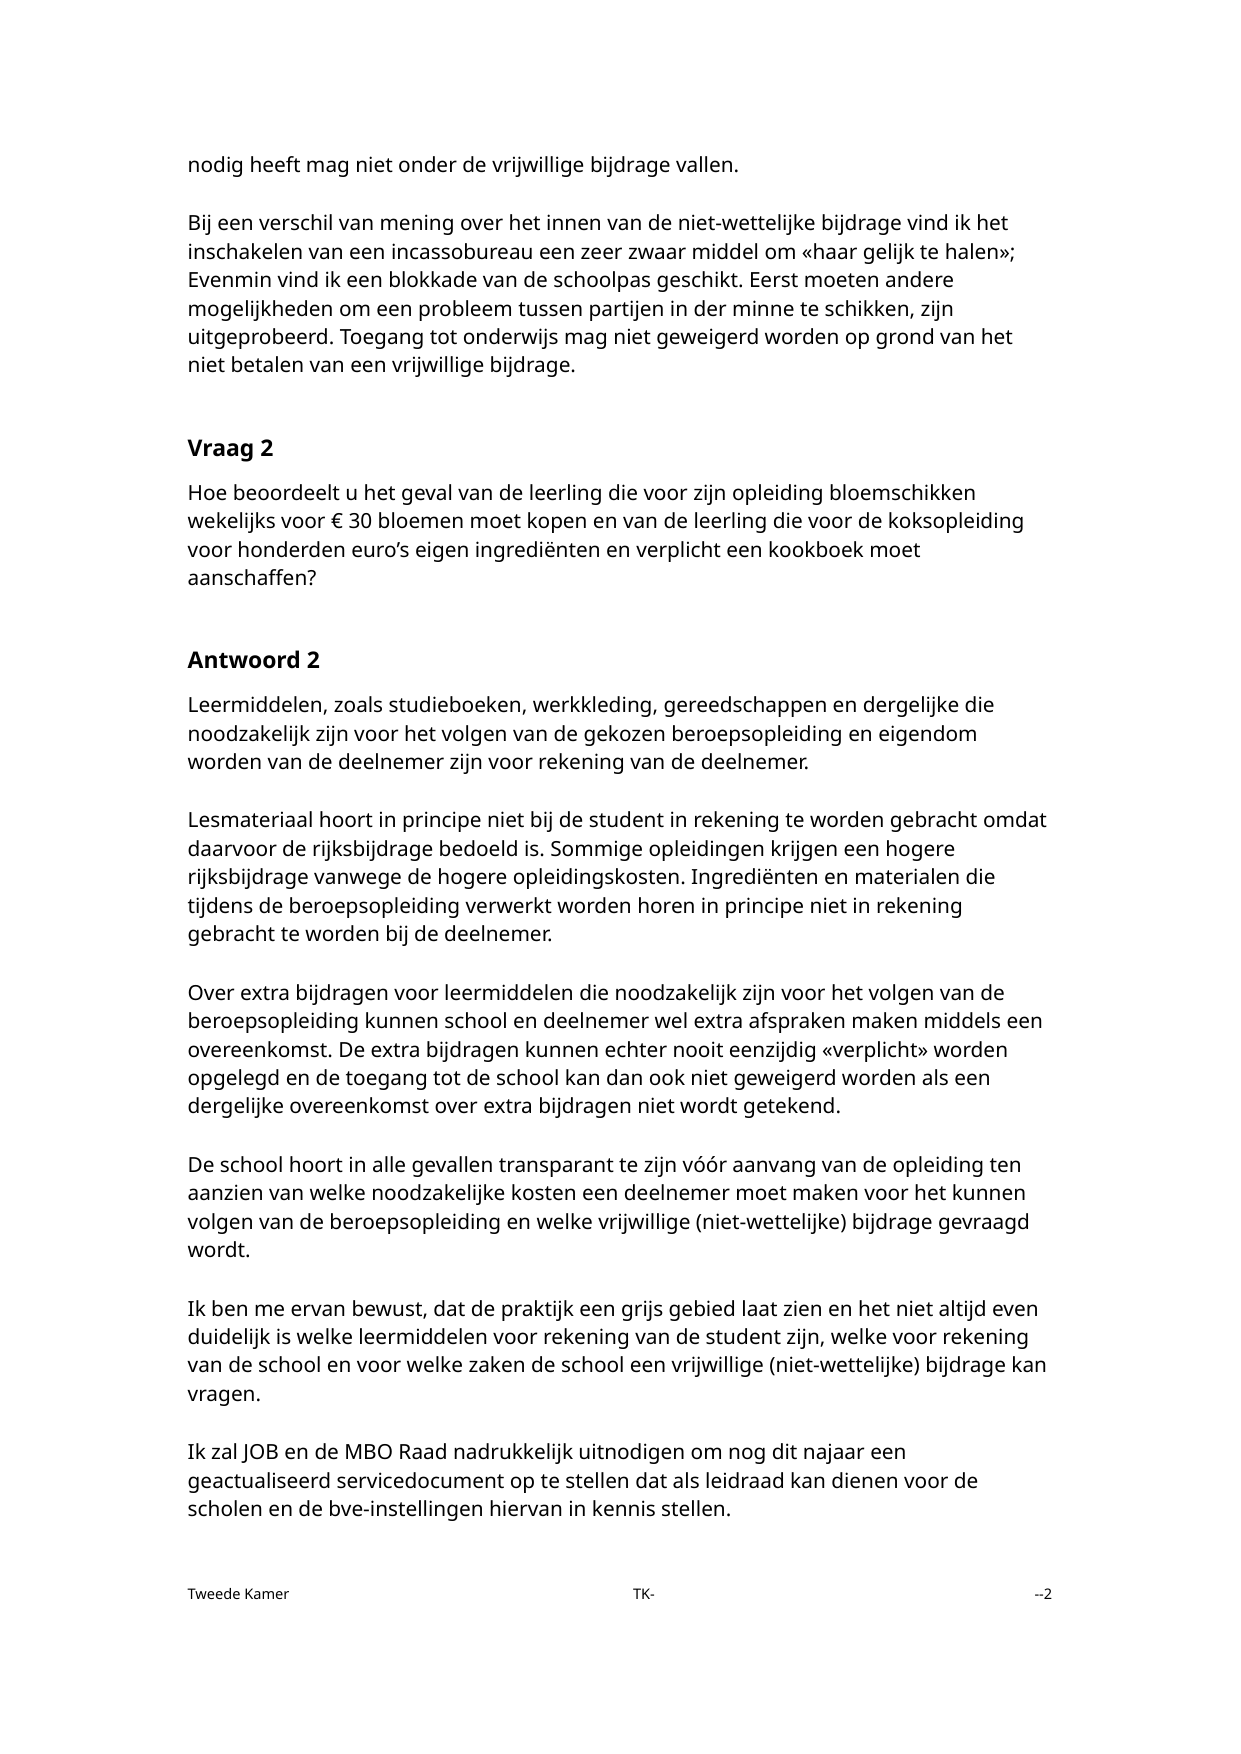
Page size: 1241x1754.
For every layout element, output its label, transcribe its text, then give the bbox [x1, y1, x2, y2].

text Ik ben me ervan bewust, dat de praktijk een grijs gebied laat zien en het niet altijd even duidelijk is welke leermiddelen voor rekening van de student zijn, welke voor rekening van de school en voor welke zaken de school een vrijwillige (niet-wettelijke) bijdrage kan vragen. [187, 1294, 1053, 1407]
subtitle Antwoord 2 [187, 644, 1053, 675]
text Lesmateriaal hoort in principe niet bij de student in rekening te worden gebracht omdat daarvoor de rijksbijdrage bedoeld is. Sommige opleidingen krijgen een hogere rijksbijdrage vanwege de hogere opleidingskosten. Ingrediënten en materialen die tijdens de beroepsopleiding verwerkt worden horen in principe niet in rekening gebracht te worden bij de deelnemer. [187, 806, 1053, 948]
text Ik zal JOB en de MBO Raad nadrukkelijk uitnodigen om nog dit najaar een geactualiseerd servicedocument op te stellen dat als leidraad kan dienen voor de scholen en de bve-instellingen hiervan in kennis stellen. [187, 1437, 1053, 1523]
subtitle Vraag 2 [187, 432, 1053, 463]
text nodig heeft mag niet onder de vrijwillige bijdrage vallen. [187, 150, 1053, 178]
text Leermiddelen, zoals studieboeken, werkkleding, gereedschappen en dergelijke die noodzakelijk zijn voor het volgen van de gekozen beroepsopleiding en eigendom worden van de deelnemer zijn voor rekening van de deelnemer. [187, 690, 1053, 776]
text Bij een verschil van mening over het innen van de niet-wettelijke bijdrage vind ik het inschakelen van een incassobureau een zeer zwaar middel om «haar gelijk te halen»; Evenmin vind ik een blokkade van de schoolpas geschikt. Eerst moeten andere mogelijkheden om een probleem tussen partijen in der minne te schikken, zijn uitgeprobeerd. Toegang tot onderwijs mag niet geweigerd worden op grond van het niet betalen van een vrijwillige bijdrage. [187, 208, 1053, 379]
text Over extra bijdragen voor leermiddelen die noodzakelijk zijn voor het volgen van de beroepsopleiding kunnen school en deelnemer wel extra afspraken maken middels een overeenkomst. De extra bijdragen kunnen echter nooit eenzijdig «verplicht» worden opgelegd en de toegang tot de school kan dan ook niet geweigerd worden als een dergelijke overeenkomst over extra bijdragen niet wordt getekend. [187, 978, 1053, 1120]
text De school hoort in alle gevallen transparant te zijn vóór aanvang van de opleiding ten aanzien van welke noodzakelijke kosten een deelnemer moet maken voor het kunnen volgen van de beroepsopleiding en welke vrijwillige (niet-wettelijke) bijdrage gevraagd wordt. [187, 1150, 1053, 1264]
text Hoe beoordeelt u het geval van de leerling die voor zijn opleiding bloemschikken wekelijks voor € 30 bloemen moet kopen en van de leerling die voor de koksopleiding voor honderden euro’s eigen ingrediënten en verplicht een kookboek moet aanschaffen? [187, 478, 1053, 592]
